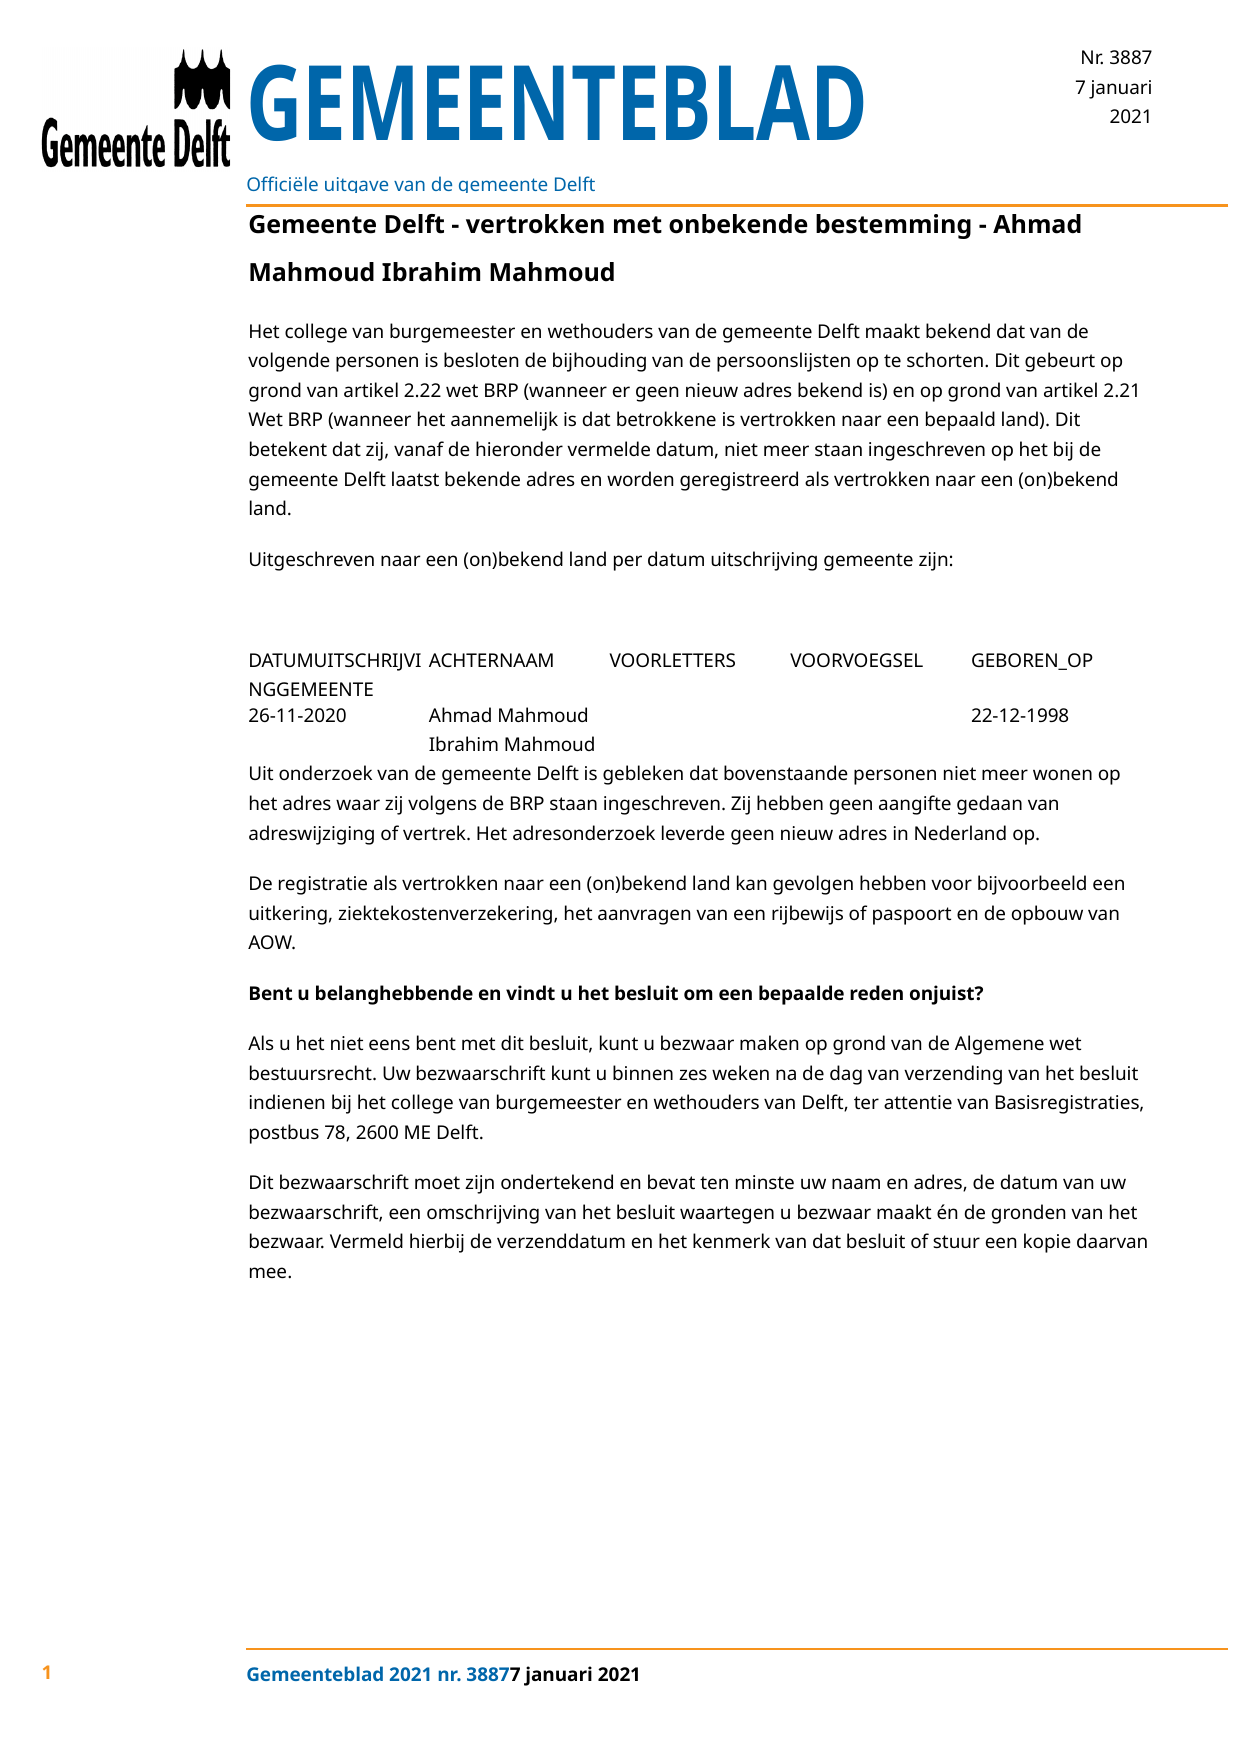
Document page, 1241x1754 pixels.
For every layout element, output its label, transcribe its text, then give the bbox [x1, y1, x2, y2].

table_cell Ahmad Mahmoud Ibrahim Mahmoud [429, 702, 609, 757]
text Het college van burgemeester en wethouders van de gemeente Delft maakt bekend dat van de volgende personen is besloten de bijhouding van de persoonslijsten op te schorten. Dit gebeurt op grond van artikel 2.22 wet BRP (wanneer er geen nieuw adres bekend is) en op grond van artikel 2.21 Wet BRP (wanneer het aannemelijk is dat betrokkene is vertrokken naar een bepaald land). Dit betekent dat zij, vanaf de hieronder vermelde datum, niet meer staan ingeschreven op het bij de gemeente Delft laatst bekende adres en worden geregistreerd als vertrokken naar een (on)bekend land. [248, 318, 1152, 521]
table_header VOORVOEGSEL [790, 647, 971, 702]
text Uit onderzoek van de gemeente Delft is gebleken dat bovenstaande personen niet meer wonen op het adres waar zij volgens de BRP staan ingeschreven. Zij hebben geen aangifte gedaan van adreswijziging of vertrek. Het adresonderzoek leverde geen nieuw adres in Nederland op. [248, 761, 1152, 846]
table_cell 26-11-2020 [248, 702, 429, 757]
text Bent u belanghebbende en vindt u het besluit om een bepaalde reden onjuist? [248, 980, 1152, 1006]
table_cell [790, 702, 971, 757]
table_header DATUMUITSCHRIJVINGGEMEENTE [248, 647, 429, 702]
table_header GEBOREN_OP [971, 647, 1152, 702]
table_cell 22-12-1998 [971, 702, 1152, 757]
table_header ACHTERNAAM [429, 647, 609, 702]
text Uitgeschreven naar een (on)bekend land per datum uitschrijving gemeente zijn: [248, 546, 1152, 572]
picture [41, 47, 231, 172]
text Dit bezwaarschrift moet zijn ondertekend en bevat ten minste uw naam en adres, de datum van uw bezwaarschrift, een omschrijving van het besluit waartegen u bezwaar maakt én de gronden van het bezwaar. Vermeld hierbij de verzenddatum en het kenmerk van dat besluit of stuur een kopie daarvan mee. [248, 1169, 1152, 1284]
table_header VOORLETTERS [609, 647, 790, 702]
table_cell [609, 702, 790, 757]
text Als u het niet eens bent met dit besluit, kunt u bezwaar maken op grond van de Algemene wet bestuursrecht. Uw bezwaarschrift kunt u binnen zes weken na de dag van verzending van het besluit indienen bij het college van burgemeester en wethouders van Delft, ter attentie van Basisregistraties, postbus 78, 2600 ME Delft. [248, 1030, 1152, 1145]
text De registratie als vertrokken naar een (on)bekend land kan gevolgen hebben voor bijvoorbeeld een uitkering, ziektekostenverzekering, het aanvragen van een rijbewijs of paspoort en de opbouw van AOW. [248, 870, 1152, 955]
text Gemeente Delft - vertrokken met onbekende bestemming - Ahmad Mahmoud Ibrahim Mahmoud [248, 207, 1152, 288]
